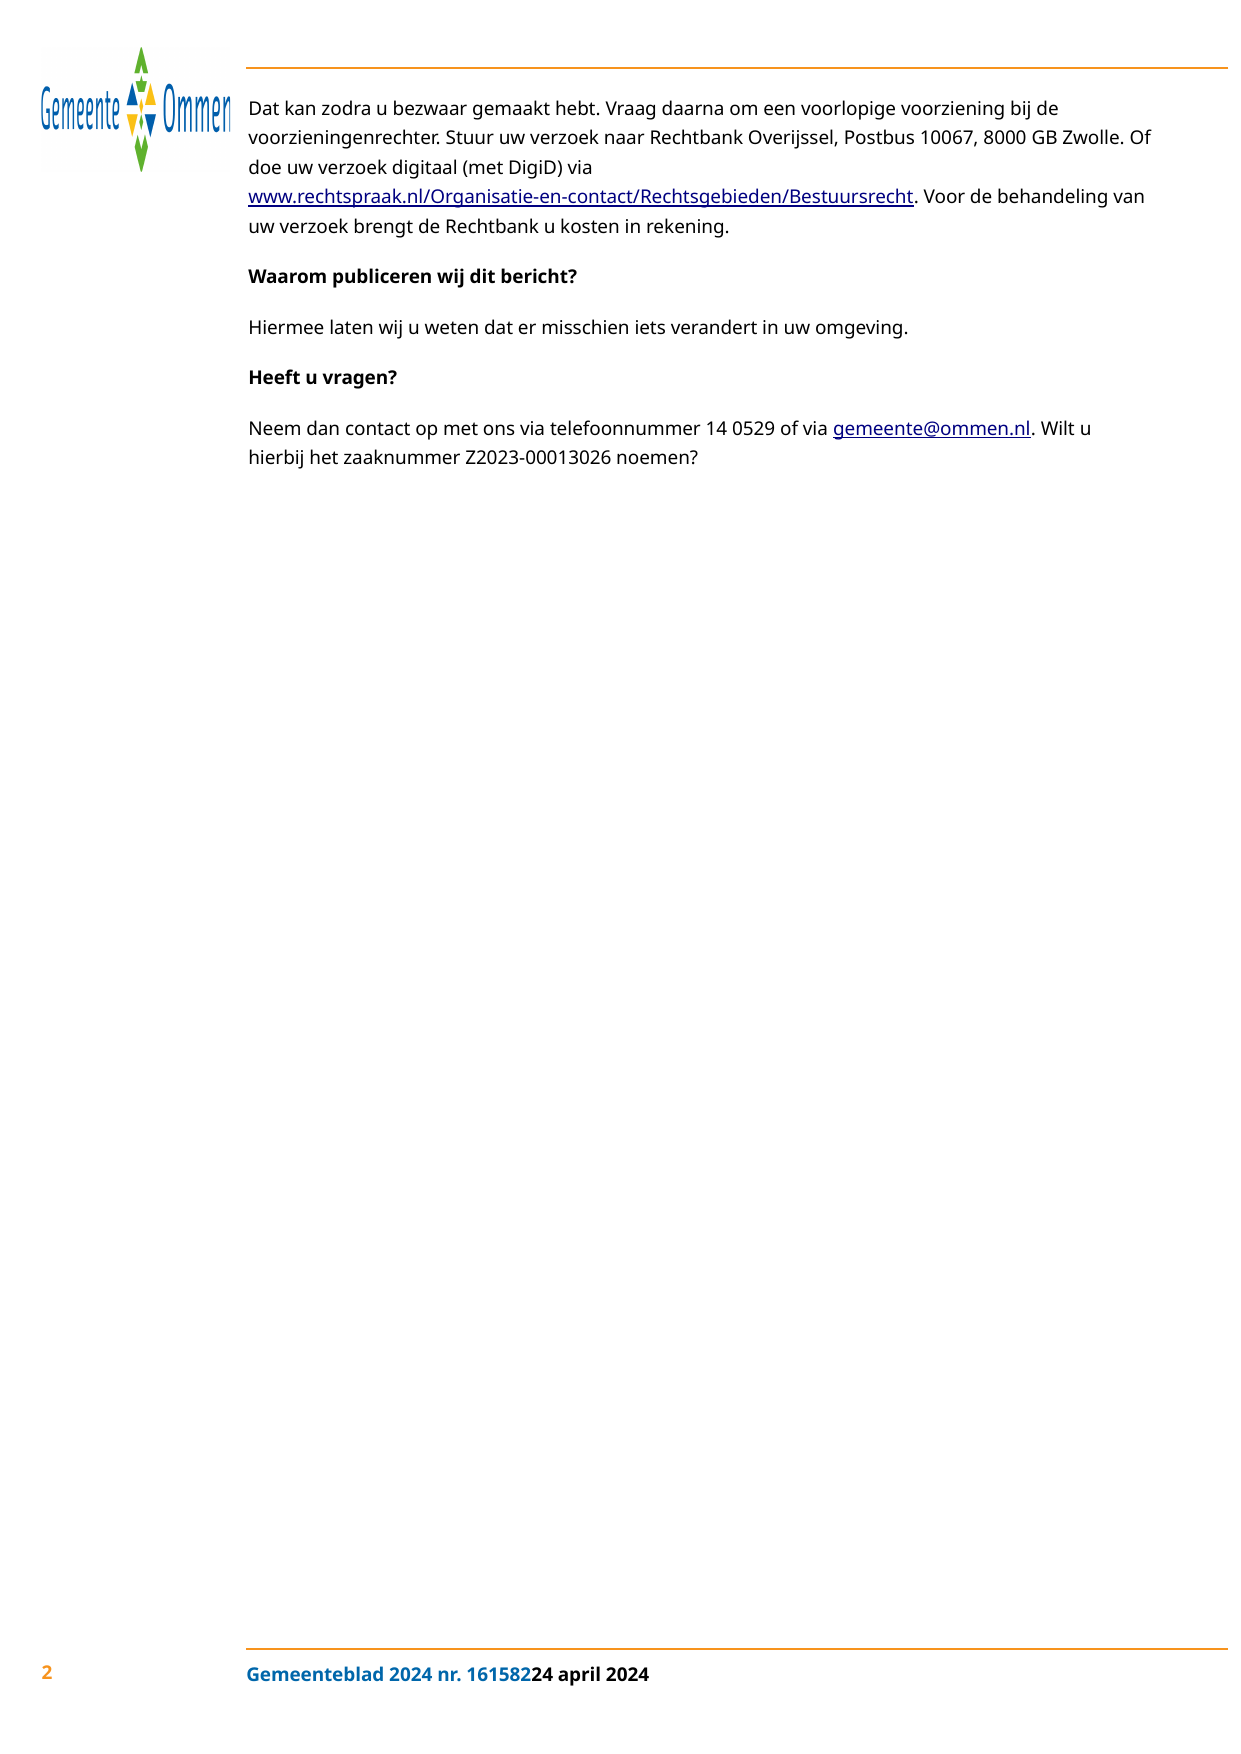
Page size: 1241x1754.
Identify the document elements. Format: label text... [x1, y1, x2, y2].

text Hiermee laten wij u weten dat er misschien iets verandert in uw omgeving. [248, 314, 1152, 340]
text Heeft u vragen? [248, 364, 1152, 390]
text Neem dan contact op met ons via telefoonnummer 14 0529 of via gemeente@ommen.nl. Wilt u hierbij het zaaknummer Z2023-00013026 noemen? [248, 415, 1152, 470]
text Dat kan zodra u bezwaar gemaakt hebt. Vraag daarna om een voorlopige voorziening bij de voorzieningenrechter. Stuur uw verzoek naar Rechtbank Overijssel, Postbus 10067, 8000 GB Zwolle. Of doe uw verzoek digitaal (met DigiD) via www.rechtspraak.nl/Organisatie-en-contact/Rechtsgebieden/Bestuursrecht. Voor de behandeling van uw verzoek brengt de Rechtbank u kosten in rekening. [248, 95, 1152, 239]
text Waarom publiceren wij dit bericht? [248, 263, 1152, 289]
picture [41, 47, 231, 172]
